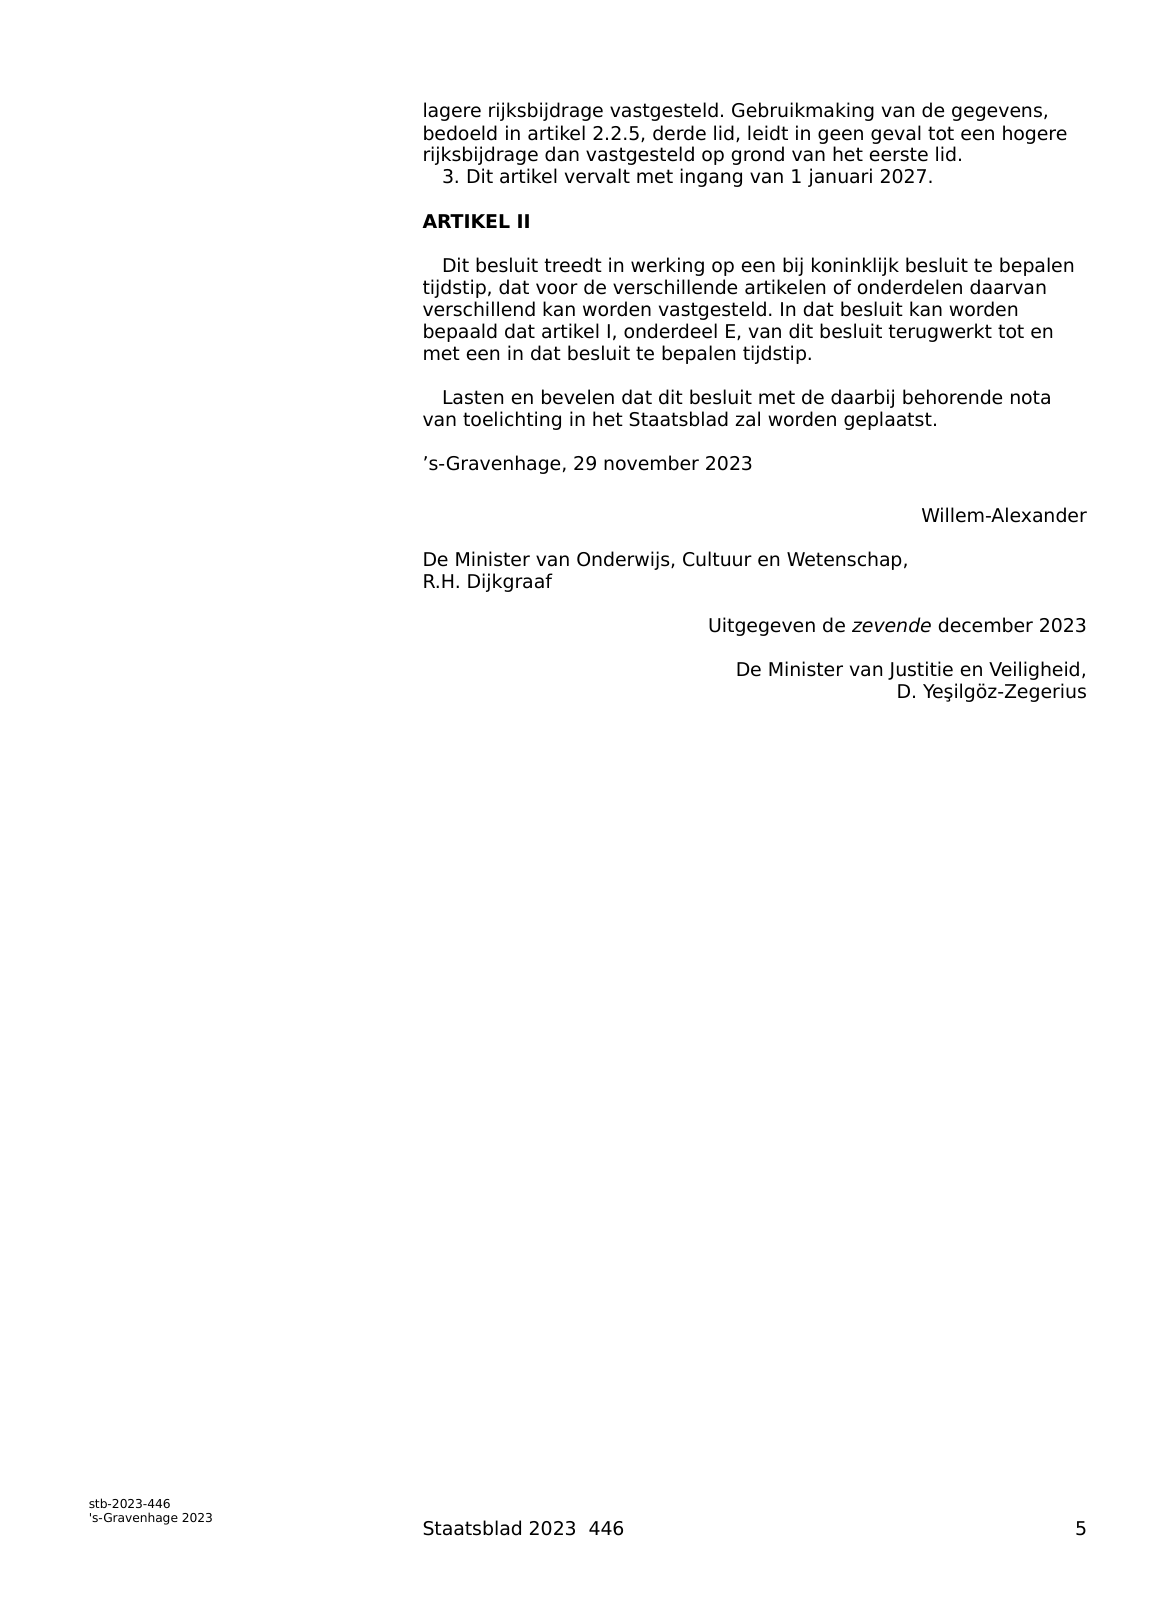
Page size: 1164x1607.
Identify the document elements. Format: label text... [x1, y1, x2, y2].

text Dit besluit treedt in werking op een bij koninklijk besluit te bepalen tijdstip, dat voor de verschillende artikelen of onderdelen daarvan verschillend kan worden vastgesteld. In dat besluit kan worden bepaald dat artikel I, onderdeel E, van dit besluit terugwerkt tot en met een in dat besluit te bepalen tijdstip. [422, 255, 1087, 364]
subtitle ARTIKEL II [422, 211, 1087, 232]
text 3. Dit artikel vervalt met ingang van 1 januari 2027. [422, 166, 1087, 188]
text Lasten en bevelen dat dit besluit met de daarbij behorende nota van toelichting in het Staatsblad zal worden geplaatst. [422, 387, 1087, 431]
text Willem-Alexander [422, 505, 1087, 527]
text De Minister van Justitie en Veiligheid, D. Yeşilgöz-Zegerius [422, 659, 1087, 703]
text stb-2023-446 [88, 1497, 323, 1511]
text 's-Gravenhage 2023 [88, 1511, 323, 1525]
text lagere rijksbijdrage vastgesteld. Gebruikmaking van de gegevens, bedoeld in artikel 2.2.5, derde lid, leidt in geen geval tot een hogere rijksbijdrage dan vastgesteld op grond van het eerste lid. [422, 100, 1087, 166]
text ’s-Gravenhage, 29 november 2023 [422, 453, 1087, 475]
text De Minister van Onderwijs, Cultuur en Wetenschap, R.H. Dijkgraaf [422, 549, 1087, 593]
text Uitgegeven de zevende december 2023 [422, 615, 1087, 637]
